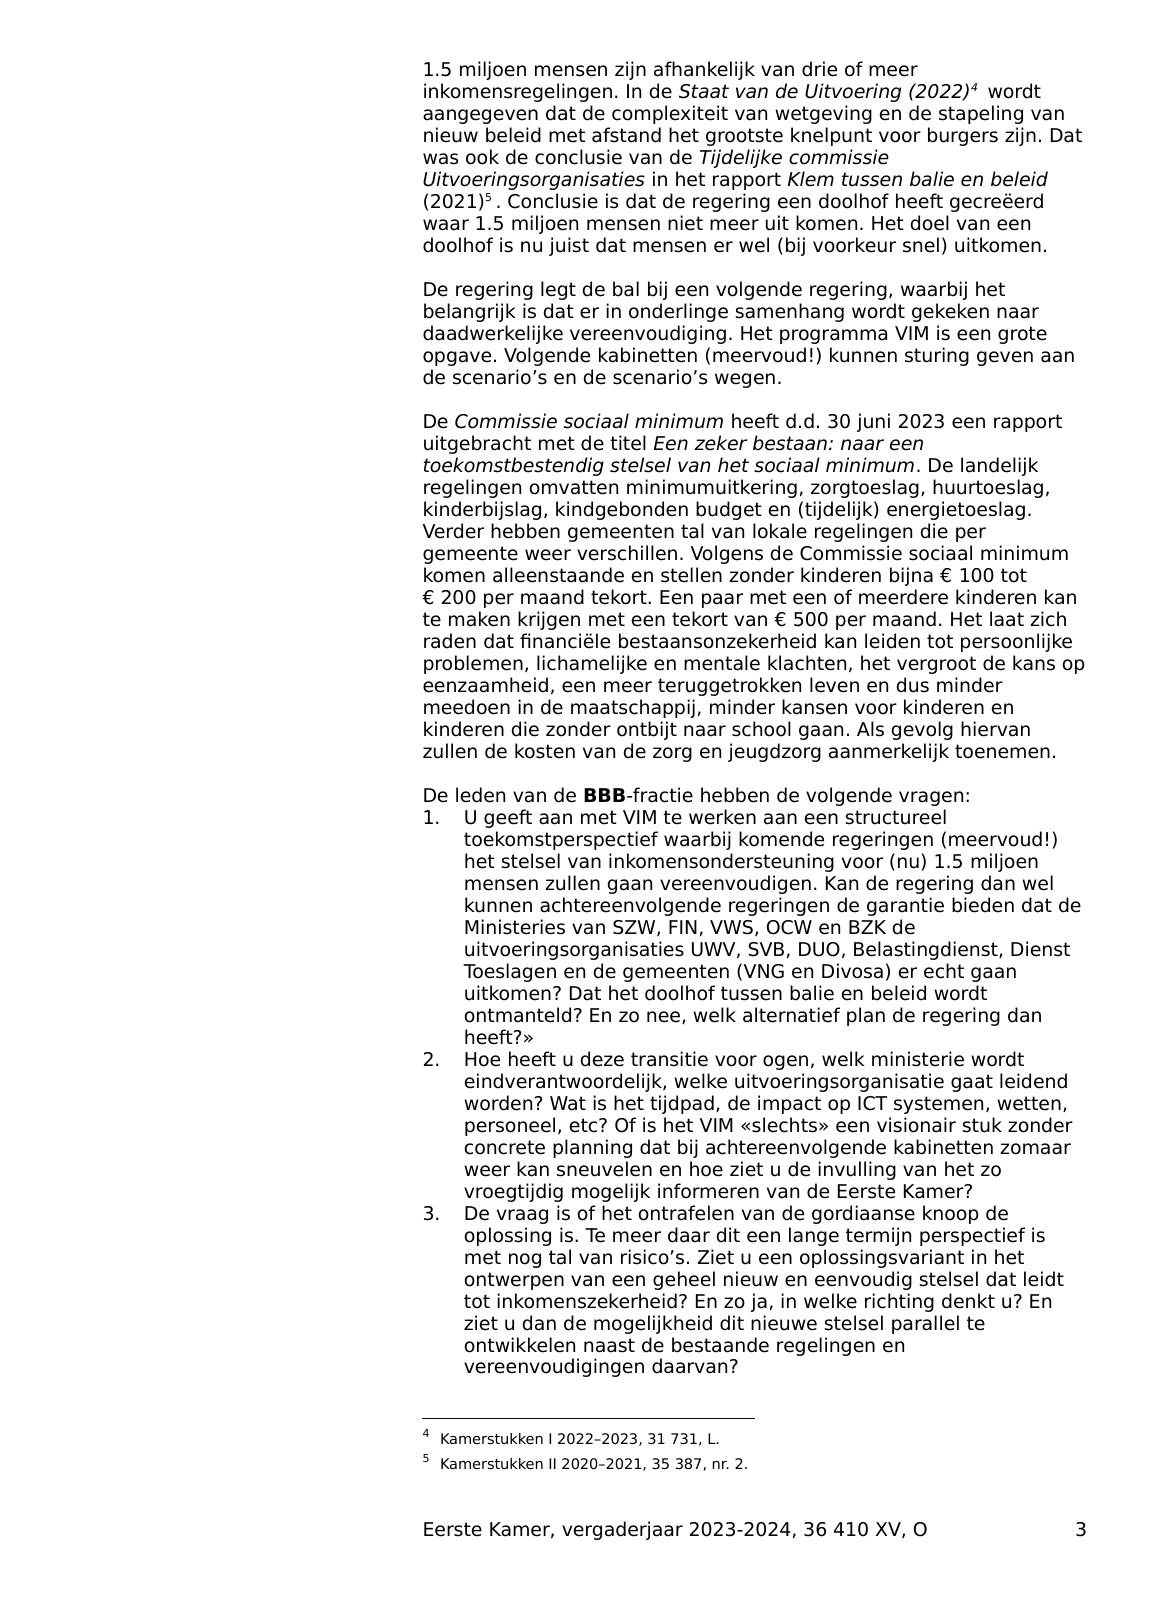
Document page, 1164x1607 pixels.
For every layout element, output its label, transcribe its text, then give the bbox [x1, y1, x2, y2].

text Kamerstukken I 2022–2023, 31 731, L. [422, 1427, 1087, 1449]
text 1. U geeft aan met VIM te werken aan een structureel toekomstperspectief waarbij komende regeringen (meervoud!) het stelsel van inkomensondersteuning voor (nu) 1.5 miljoen mensen zullen gaan vereenvoudigen. Kan de regering dan wel kunnen achtereenvolgende regeringen de garantie bieden dat de Ministeries van SZW, FIN, VWS, OCW en BZK de uitvoeringsorganisaties UWV, SVB, DUO, Belastingdienst, Dienst Toeslagen en de gemeenten (VNG en Divosa) er echt gaan uitkomen? Dat het doolhof tussen balie en beleid wordt ontmanteld? En zo nee, welk alternatief plan de regering dan heeft?» [422, 807, 1087, 1049]
text Kamerstukken II 2020–2021, 35 387, nr. 2. [422, 1452, 1087, 1474]
text De Commissie sociaal minimum heeft d.d. 30 juni 2023 een rapport uitgebracht met de titel Een zeker bestaan: naar een toekomstbestendig stelsel van het sociaal minimum. De landelijk regelingen omvatten minimumuitkering, zorgtoeslag, huurtoeslag, kinderbijslag, kindgebonden budget en (tijdelijk) energietoeslag. Verder hebben gemeenten tal van lokale regelingen die per gemeente weer verschillen. Volgens de Commissie sociaal minimum komen alleenstaande en stellen zonder kinderen bijna € 100 tot € 200 per maand tekort. Een paar met een of meerdere kinderen kan te maken krijgen met een tekort van € 500 per maand. Het laat zich raden dat financiële bestaansonzekerheid kan leiden tot persoonlijke problemen, lichamelijke en mentale klachten, het vergroot de kans op eenzaamheid, een meer teruggetrokken leven en dus minder meedoen in de maatschappij, minder kansen voor kinderen en kinderen die zonder ontbijt naar school gaan. Als gevolg hiervan zullen de kosten van de zorg en jeugdzorg aanmerkelijk toenemen. [422, 411, 1087, 763]
text 1.5 miljoen mensen zijn afhankelijk van drie of meer inkomensregelingen. In de Staat van de Uitvoering (2022) wordt aangegeven dat de complexiteit van wetgeving en de stapeling van nieuw beleid met afstand het grootste knelpunt voor burgers zijn. Dat was ook de conclusie van de Tijdelijke commissie Uitvoeringsorganisaties in het rapport Klem tussen balie en beleid (2021). Conclusie is dat de regering een doolhof heeft gecreëerd waar 1.5 miljoen mensen niet meer uit komen. Het doel van een doolhof is nu juist dat mensen er wel (bij voorkeur snel) uitkomen. [422, 59, 1087, 257]
text 3. De vraag is of het ontrafelen van de gordiaanse knoop de oplossing is. Te meer daar dit een lange termijn perspectief is met nog tal van risico’s. Ziet u een oplossingsvariant in het ontwerpen van een geheel nieuw en eenvoudig stelsel dat leidt tot inkomenszekerheid? En zo ja, in welke richting denkt u? En ziet u dan de mogelijkheid dit nieuwe stelsel parallel te ontwikkelen naast de bestaande regelingen en vereenvoudigingen daarvan? [422, 1203, 1087, 1378]
text De regering legt de bal bij een volgende regering, waarbij het belangrijk is dat er in onderlinge samenhang wordt gekeken naar daadwerkelijke vereenvoudiging. Het programma VIM is een grote opgave. Volgende kabinetten (meervoud!) kunnen sturing geven aan de scenario’s en de scenario’s wegen. [422, 279, 1087, 389]
text De leden van de BBB-fractie hebben de volgende vragen: [422, 785, 1087, 807]
text 2. Hoe heeft u deze transitie voor ogen, welk ministerie wordt eindverantwoordelijk, welke uitvoeringsorganisatie gaat leidend worden? Wat is het tijdpad, de impact op ICT systemen, wetten, personeel, etc? Of is het VIM «slechts» een visionair stuk zonder concrete planning dat bij achtereenvolgende kabinetten zomaar weer kan sneuvelen en hoe ziet u de invulling van het zo vroegtijdig mogelijk informeren van de Eerste Kamer? [422, 1049, 1087, 1203]
